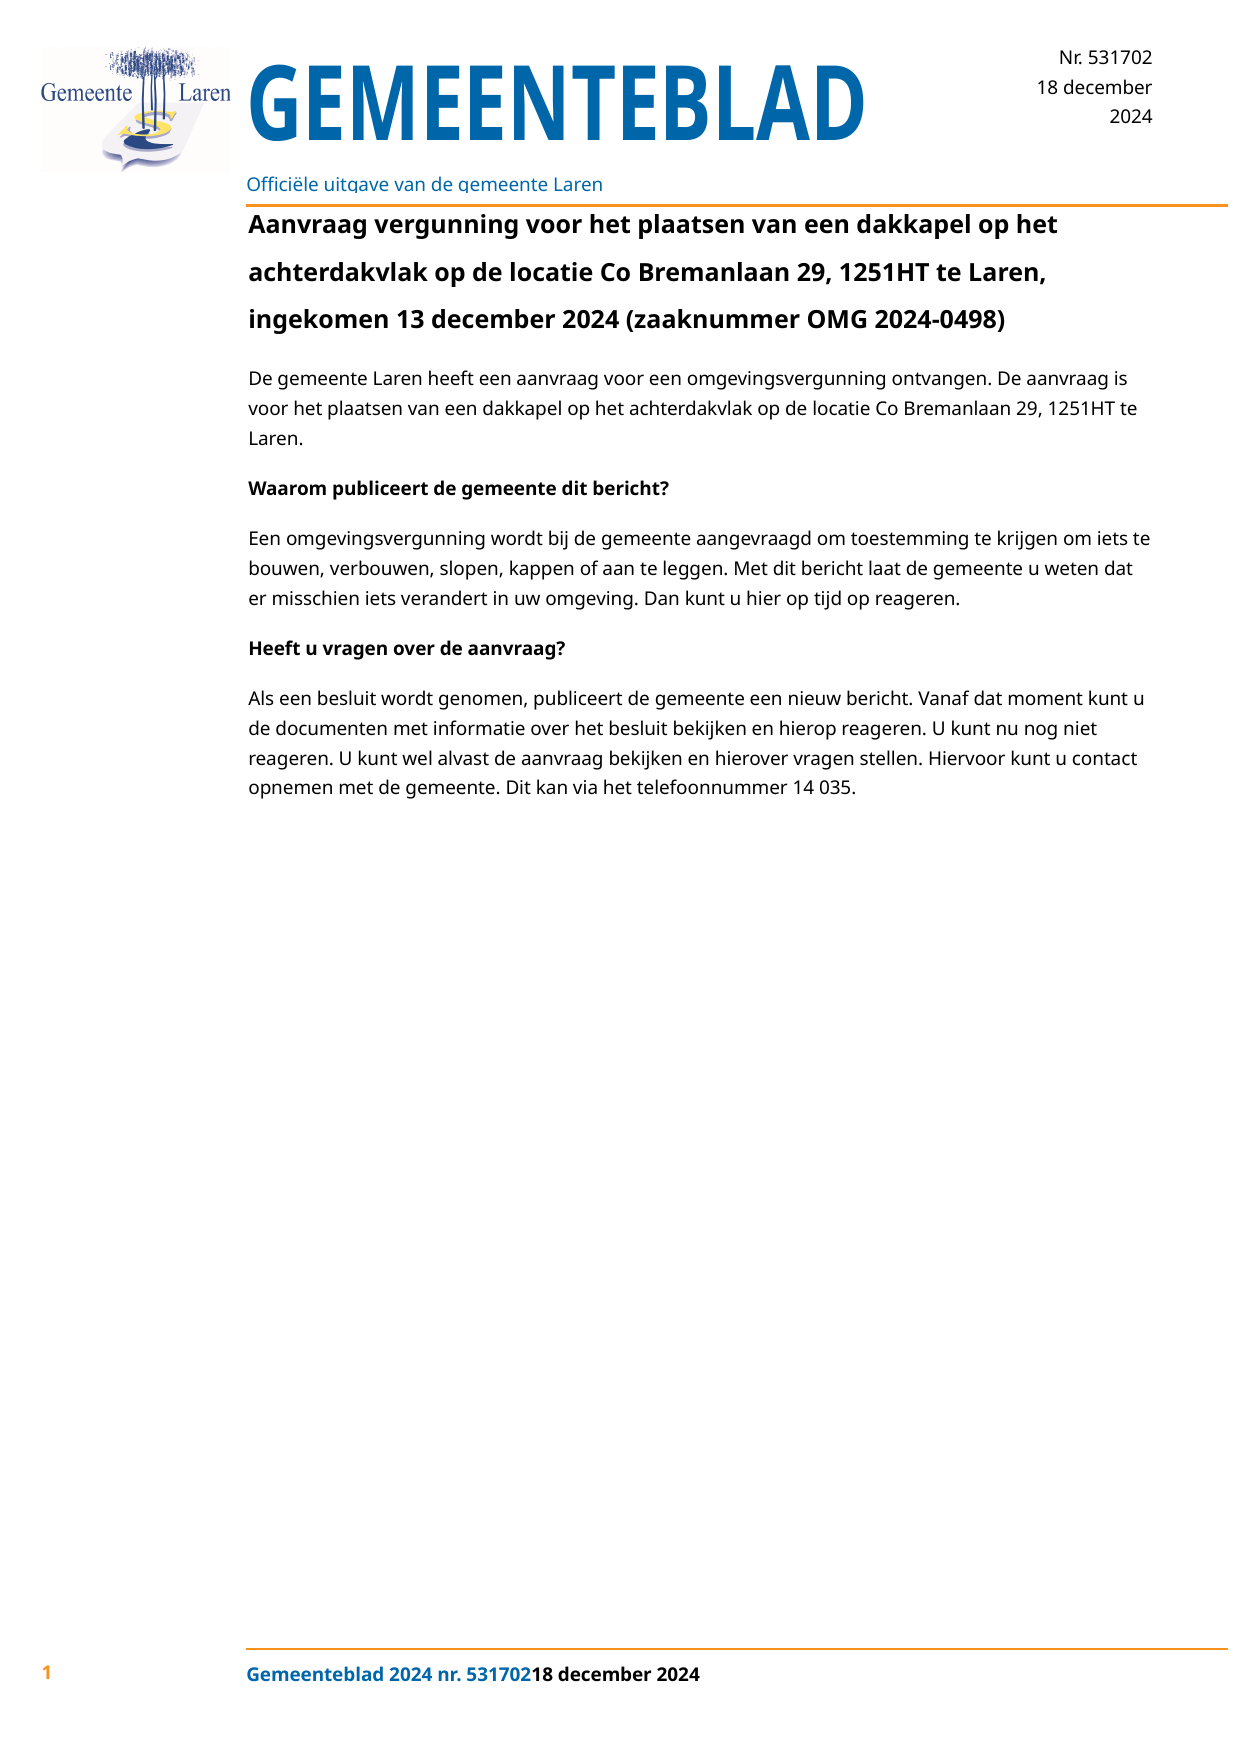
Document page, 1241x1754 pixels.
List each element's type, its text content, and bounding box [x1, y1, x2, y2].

text Aanvraag vergunning voor het plaatsen van een dakkapel op het achterdakvlak op de locatie Co Bremanlaan 29, 1251HT te Laren, ingekomen 13 december 2024 (zaaknummer OMG 2024-0498) [248, 207, 1152, 336]
text Heeft u vragen over de aanvraag? [248, 635, 1152, 661]
text De gemeente Laren heeft een aanvraag voor een omgevingsvergunning ontvangen. De aanvraag is voor het plaatsen van een dakkapel op het achterdakvlak op de locatie Co Bremanlaan 29, 1251HT te Laren. [248, 366, 1152, 450]
text Een omgevingsvergunning wordt bij de gemeente aangevraagd om toestemming te krijgen om iets te bouwen, verbouwen, slopen, kappen of aan te leggen. Met dit bericht laat de gemeente u weten dat er misschien iets verandert in uw omgeving. Dan kunt u hier op tijd op reageren. [248, 526, 1152, 610]
picture [41, 47, 231, 172]
text Als een besluit wordt genomen, publiceert de gemeente een nieuw bericht. Vanaf dat moment kunt u de documenten met informatie over het besluit bekijken en hierop reageren. U kunt nu nog niet reageren. U kunt wel alvast de aanvraag bekijken en hierover vragen stellen. Hiervoor kunt u contact opnemen met de gemeente. Dit kan via het telefoonnummer 14 035. [248, 686, 1152, 800]
text Waarom publiceert de gemeente dit bericht? [248, 475, 1152, 501]
